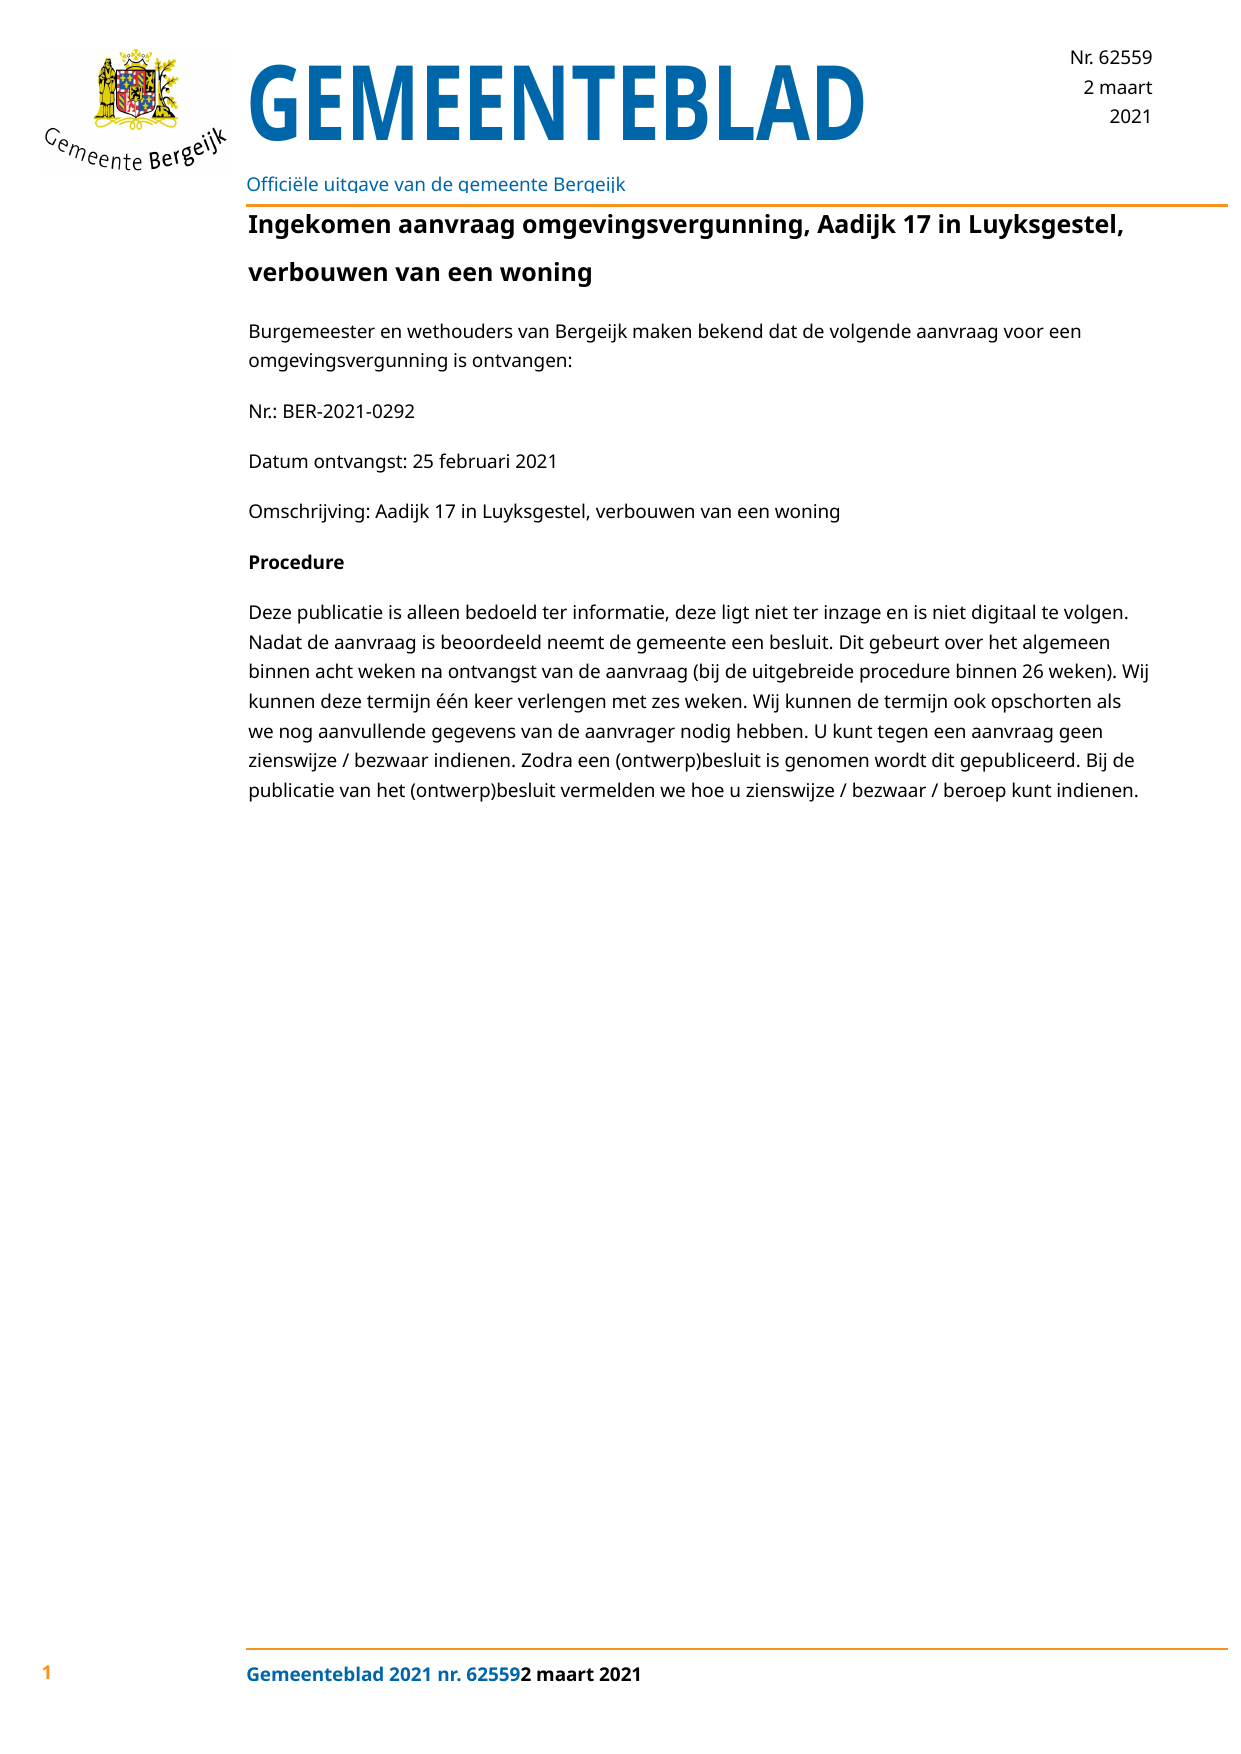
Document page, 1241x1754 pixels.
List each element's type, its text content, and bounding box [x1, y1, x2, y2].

text Omschrijving: Aadijk 17 in Luyksgestel, verbouwen van een woning [248, 499, 1152, 524]
text Deze publicatie is alleen bedoeld ter informatie, deze ligt niet ter inzage en is niet digitaal te volgen. Nadat de aanvraag is beoordeeld neemt de gemeente een besluit. Dit gebeurt over het algemeen binnen acht weken na ontvangst van de aanvraag (bij de uitgebreide procedure binnen 26 weken). Wij kunnen deze termijn één keer verlengen met zes weken. Wij kunnen de termijn ook opschorten als we nog aanvullende gegevens van de aanvrager nodig hebben. U kunt tegen een aanvraag geen zienswijze / bezwaar indienen. Zodra een (ontwerp)besluit is genomen wordt dit gepubliceerd. Bij de publicatie van het (ontwerp)besluit vermelden we hoe u zienswijze / bezwaar / beroep kunt indienen. [248, 599, 1152, 803]
picture [41, 47, 231, 172]
text Ingekomen aanvraag omgevingsvergunning, Aadijk 17 in Luyksgestel, verbouwen van een woning [248, 207, 1152, 288]
text Datum ontvangst: 25 februari 2021 [248, 448, 1152, 474]
text Nr.: BER-2021-0292 [248, 398, 1152, 424]
text Procedure [248, 549, 1152, 575]
text Burgemeester en wethouders van Bergeijk maken bekend dat de volgende aanvraag voor een omgevingsvergunning is ontvangen: [248, 318, 1152, 373]
